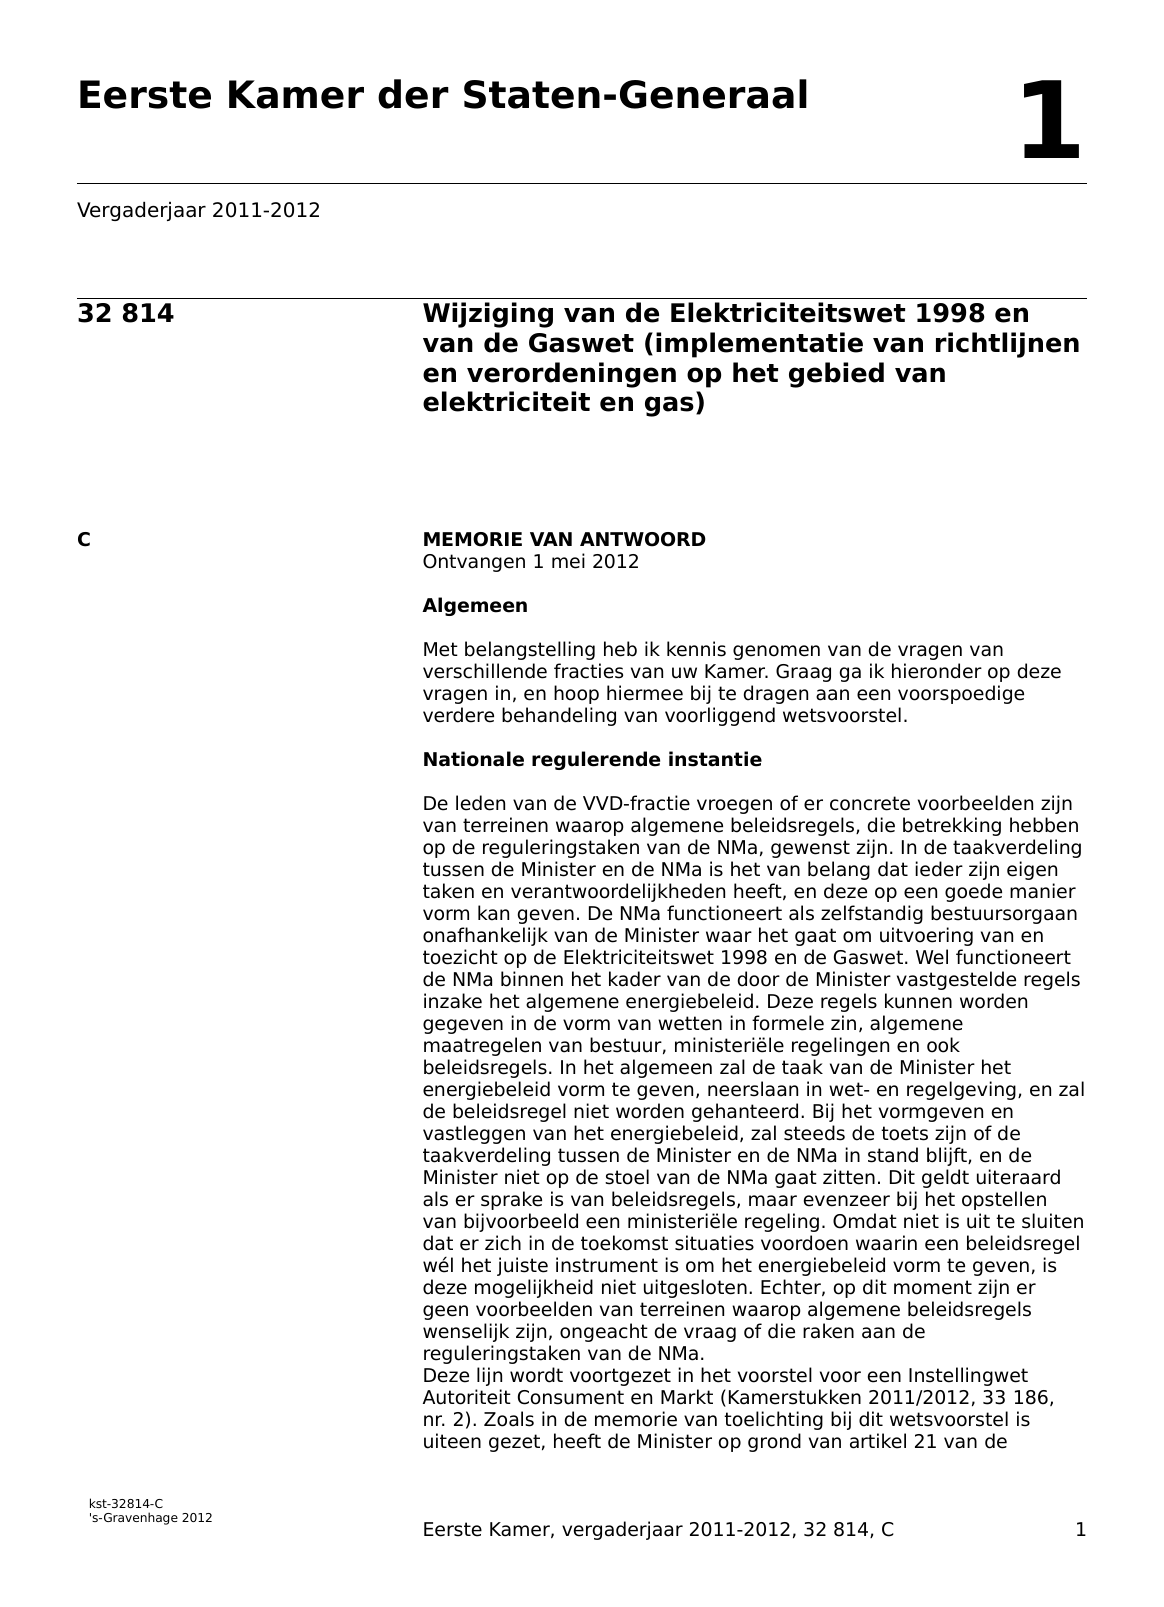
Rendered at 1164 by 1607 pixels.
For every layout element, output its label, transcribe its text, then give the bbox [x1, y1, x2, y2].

subtitle Nationale regulerende instantie [422, 749, 1087, 771]
text Met belangstelling heb ik kennis genomen van de vragen van verschillende fracties van uw Kamer. Graag ga ik hieronder op deze vragen in, en hoop hiermee bij te dragen aan een voorspoedige verdere behandeling van voorliggend wetsvoorstel. [422, 639, 1087, 727]
text kst-32814-C [88, 1497, 323, 1511]
text De leden van de VVD-fractie vroegen of er concrete voorbeelden zijn van terreinen waarop algemene beleidsregels, die betrekking hebben op de reguleringstaken van de NMa, gewenst zijn. In de taakverdeling tussen de Minister en de NMa is het van belang dat ieder zijn eigen taken en verantwoordelijkheden heeft, en deze op een goede manier vorm kan geven. De NMa functioneert als zelfstandig bestuursorgaan onafhankelijk van de Minister waar het gaat om uitvoering van en toezicht op de Elektriciteitswet 1998 en de Gaswet. Wel functioneert de NMa binnen het kader van de door de Minister vastgestelde regels inzake het algemene energiebeleid. Deze regels kunnen worden gegeven in de vorm van wetten in formele zin, algemene maatregelen van bestuur, ministeriële regelingen en ook beleidsregels. In het algemeen zal de taak van de Minister het energiebeleid vorm te geven, neerslaan in wet- en regelgeving, en zal de beleidsregel niet worden gehanteerd. Bij het vormgeven en vastleggen van het energiebeleid, zal steeds de toets zijn of de taakverdeling tussen de Minister en de NMa in stand blijft, en de Minister niet op de stoel van de NMa gaat zitten. Dit geldt uiteraard als er sprake is van beleidsregels, maar evenzeer bij het opstellen van bijvoorbeeld een ministeriële regeling. Omdat niet is uit te sluiten dat er zich in de toekomst situaties voordoen waarin een beleidsregel wél het juiste instrument is om het energiebeleid vorm te geven, is deze mogelijkheid niet uitgesloten. Echter, op dit moment zijn er geen voorbeelden van terreinen waarop algemene beleidsregels wenselijk zijn, ongeacht de vraag of die raken aan de reguleringstaken van de NMa. [422, 793, 1087, 1365]
table_header 1 [886, 59, 1087, 183]
subtitle C MEMORIE VAN ANTWOORD [77, 529, 1087, 551]
table_header Eerste Kamer der Staten-Generaal [77, 59, 886, 183]
table_cell Vergaderjaar 2011-2012 [77, 184, 1087, 298]
text Ontvangen 1 mei 2012 [422, 551, 1087, 573]
text 's-Gravenhage 2012 [88, 1511, 323, 1525]
subtitle 32 814 Wijziging van de Elektriciteitswet 1998 en van de Gaswet (implementatie van richtlijnen en verordeningen op het gebied van elektriciteit en gas) [77, 299, 1087, 418]
subtitle Algemeen [422, 595, 1087, 617]
text Deze lijn wordt voortgezet in het voorstel voor een Instellingwet Autoriteit Consument en Markt (Kamerstukken 2011/2012, 33 186, nr. 2). Zoals in de memorie van toelichting bij dit wetsvoorstel is uiteen gezet, heeft de Minister op grond van artikel 21 van de [422, 1365, 1087, 1453]
